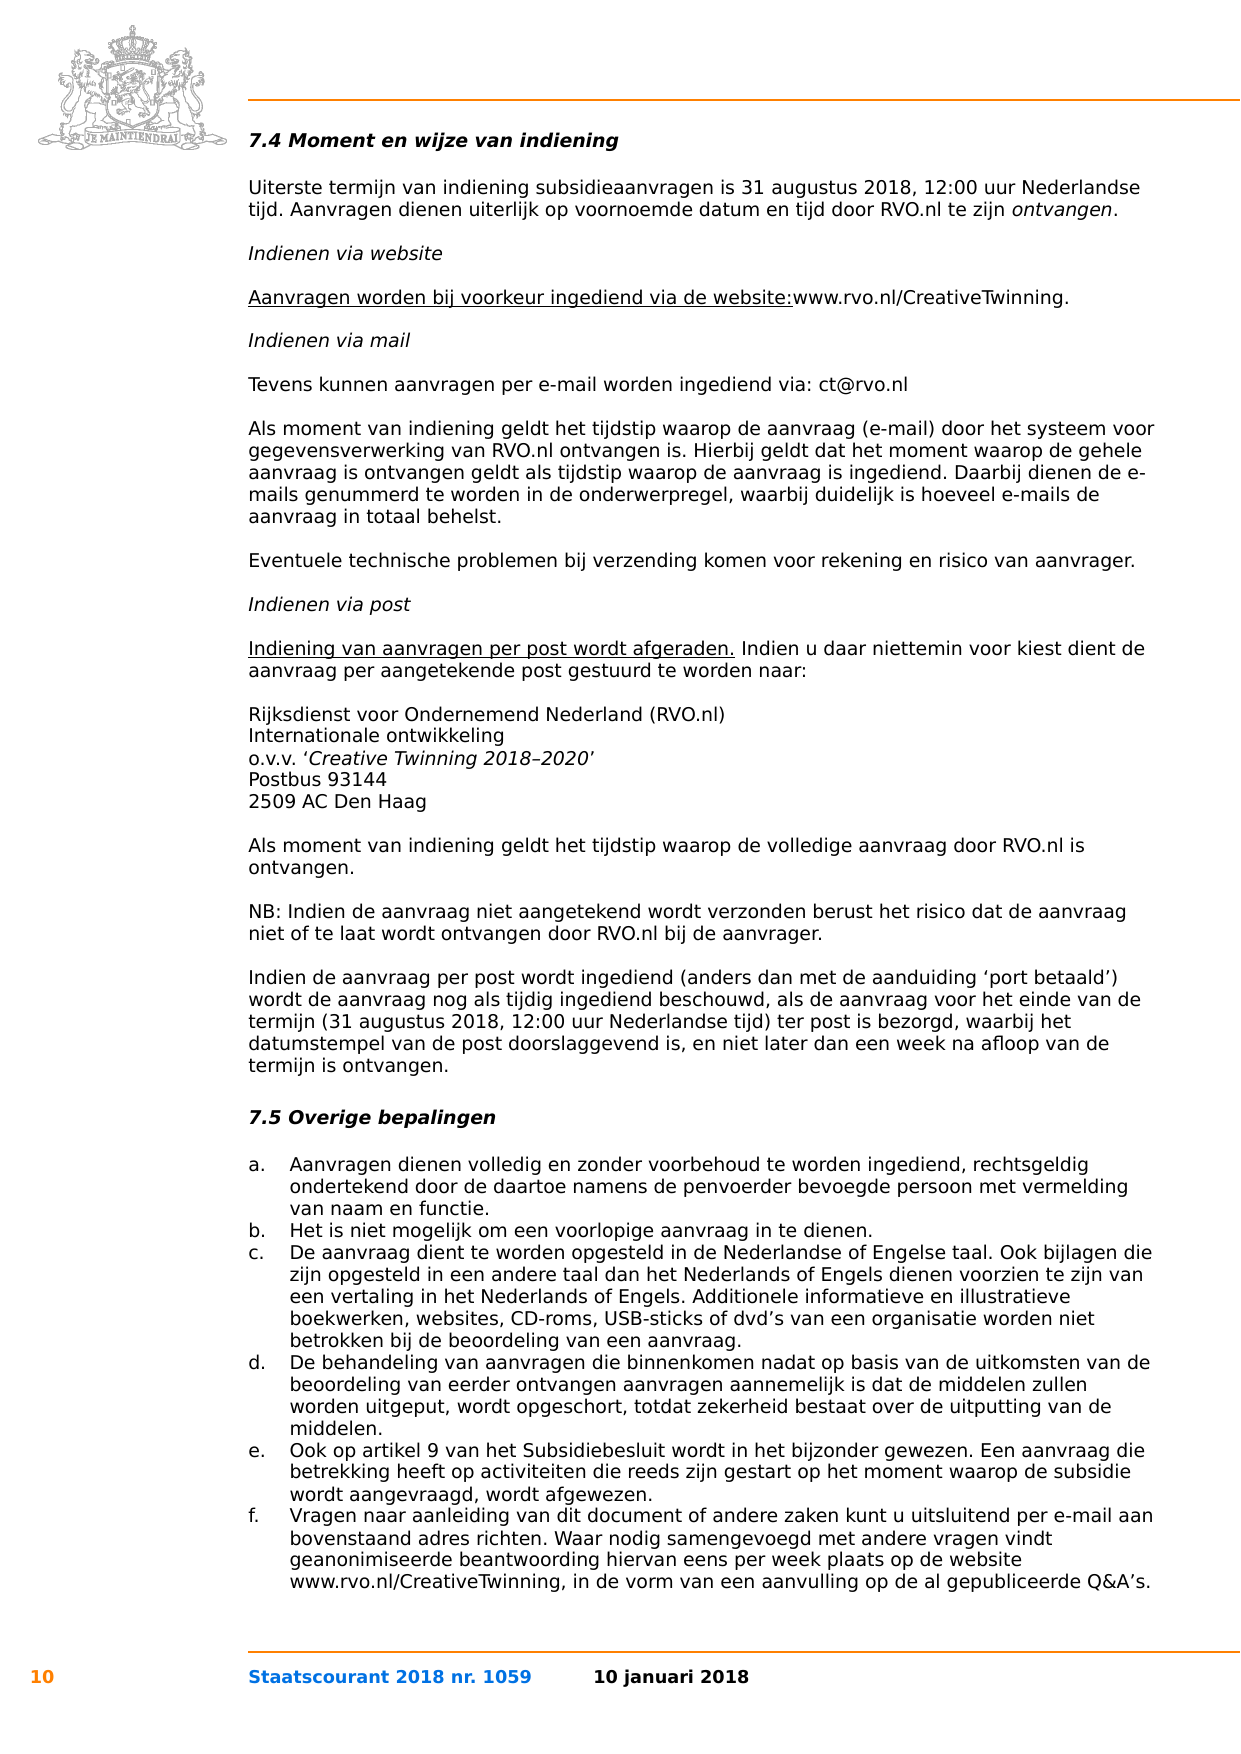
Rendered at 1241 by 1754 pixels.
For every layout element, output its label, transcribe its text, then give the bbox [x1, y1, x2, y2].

text b. Het is niet mogelijk om een voorlopige aanvraag in te dienen. [248, 1220, 1163, 1242]
text d. De behandeling van aanvragen die binnenkomen nadat op basis van de uitkomsten van de beoordeling van eerder ontvangen aanvragen aannemelijk is dat de middelen zullen worden uitgeput, wordt opgeschort, totdat zekerheid bestaat over de uitputting van de middelen. [248, 1352, 1163, 1439]
picture [38, 25, 227, 150]
text a. Aanvragen dienen volledig en zonder voorbehoud te worden ingediend, rechtsgeldig ondertekend door de daartoe namens de penvoerder bevoegde persoon met vermelding van naam en functie. [248, 1154, 1163, 1220]
text Indien de aanvraag per post wordt ingediend (anders dan met de aanduiding ‘port betaald’) wordt de aanvraag nog als tijdig ingediend beschouwd, als de aanvraag voor het einde van de termijn (31 augustus 2018, 12:00 uur Nederlandse tijd) ter post is bezorgd, waarbij het datumstempel van de post doorslaggevend is, en niet later dan een week na afloop van de termijn is ontvangen. [248, 967, 1163, 1077]
text NB: Indien de aanvraag niet aangetekend wordt verzonden berust het risico dat de aanvraag niet of te laat wordt ontvangen door RVO.nl bij de aanvrager. [248, 901, 1163, 945]
text Postbus 93144 [248, 769, 1163, 791]
subtitle Indienen via website [248, 243, 1163, 265]
text o.v.v. ‘Creative Twinning 2018–2020’ [248, 747, 1163, 769]
subtitle 7.5 Overige bepalingen [248, 1107, 1163, 1129]
text Indiening van aanvragen per post wordt afgeraden. Indien u daar niettemin voor kiest dient de aanvraag per aangetekende post gestuurd te worden naar: [248, 638, 1163, 682]
text e. Ook op artikel 9 van het Subsidiebesluit wordt in het bijzonder gewezen. Een aanvraag die betrekking heeft op activiteiten die reeds zijn gestart op het moment waarop de subsidie wordt aangevraagd, wordt afgewezen. [248, 1439, 1163, 1505]
text Als moment van indiening geldt het tijdstip waarop de aanvraag (e-mail) door het systeem voor gegevensverwerking van RVO.nl ontvangen is. Hierbij geldt dat het moment waarop de gehele aanvraag is ontvangen geldt als tijdstip waarop de aanvraag is ingediend. Daarbij dienen de e-mails genummerd te worden in de onderwerpregel, waarbij duidelijk is hoeveel e-mails de aanvraag in totaal behelst. [248, 418, 1163, 528]
text f. Vragen naar aanleiding van dit document of andere zaken kunt u uitsluitend per e-mail aan bovenstaand adres richten. Waar nodig samengevoegd met andere vragen vindt geanonimiseerde beantwoording hiervan eens per week plaats op de website www.rvo.nl/CreativeTwinning, in de vorm van een aanvulling op de al gepubliceerde Q&A’s. [248, 1505, 1163, 1593]
text Uiterste termijn van indiening subsidieaanvragen is 31 augustus 2018, 12:00 uur Nederlandse tijd. Aanvragen dienen uiterlijk op voornoemde datum en tijd door RVO.nl te zijn ontvangen. [248, 177, 1163, 221]
subtitle Indienen via post [248, 594, 1163, 616]
text Eventuele technische problemen bij verzending komen voor rekening en risico van aanvrager. [248, 550, 1163, 572]
subtitle 7.4 Moment en wijze van indiening [248, 130, 1163, 152]
text Als moment van indiening geldt het tijdstip waarop de volledige aanvraag door RVO.nl is ontvangen. [248, 835, 1163, 879]
subtitle Indienen via mail [248, 330, 1163, 352]
text c. De aanvraag dient te worden opgesteld in de Nederlandse of Engelse taal. Ook bijlagen die zijn opgesteld in een andere taal dan het Nederlands of Engels dienen voorzien te zijn van een vertaling in het Nederlands of Engels. Additionele informatieve en illustratieve boekwerken, websites, CD-roms, USB-sticks of dvd’s van een organisatie worden niet betrokken bij de beoordeling van een aanvraag. [248, 1242, 1163, 1352]
text 2509 AC Den Haag [248, 791, 1163, 813]
text Tevens kunnen aanvragen per e-mail worden ingediend via: ct@rvo.nl [248, 374, 1163, 396]
text Aanvragen worden bij voorkeur ingediend via de website:www.rvo.nl/CreativeTwinning. [248, 287, 1163, 308]
text Internationale ontwikkeling [248, 725, 1163, 747]
text Rijksdienst voor Ondernemend Nederland (RVO.nl) [248, 703, 1163, 725]
